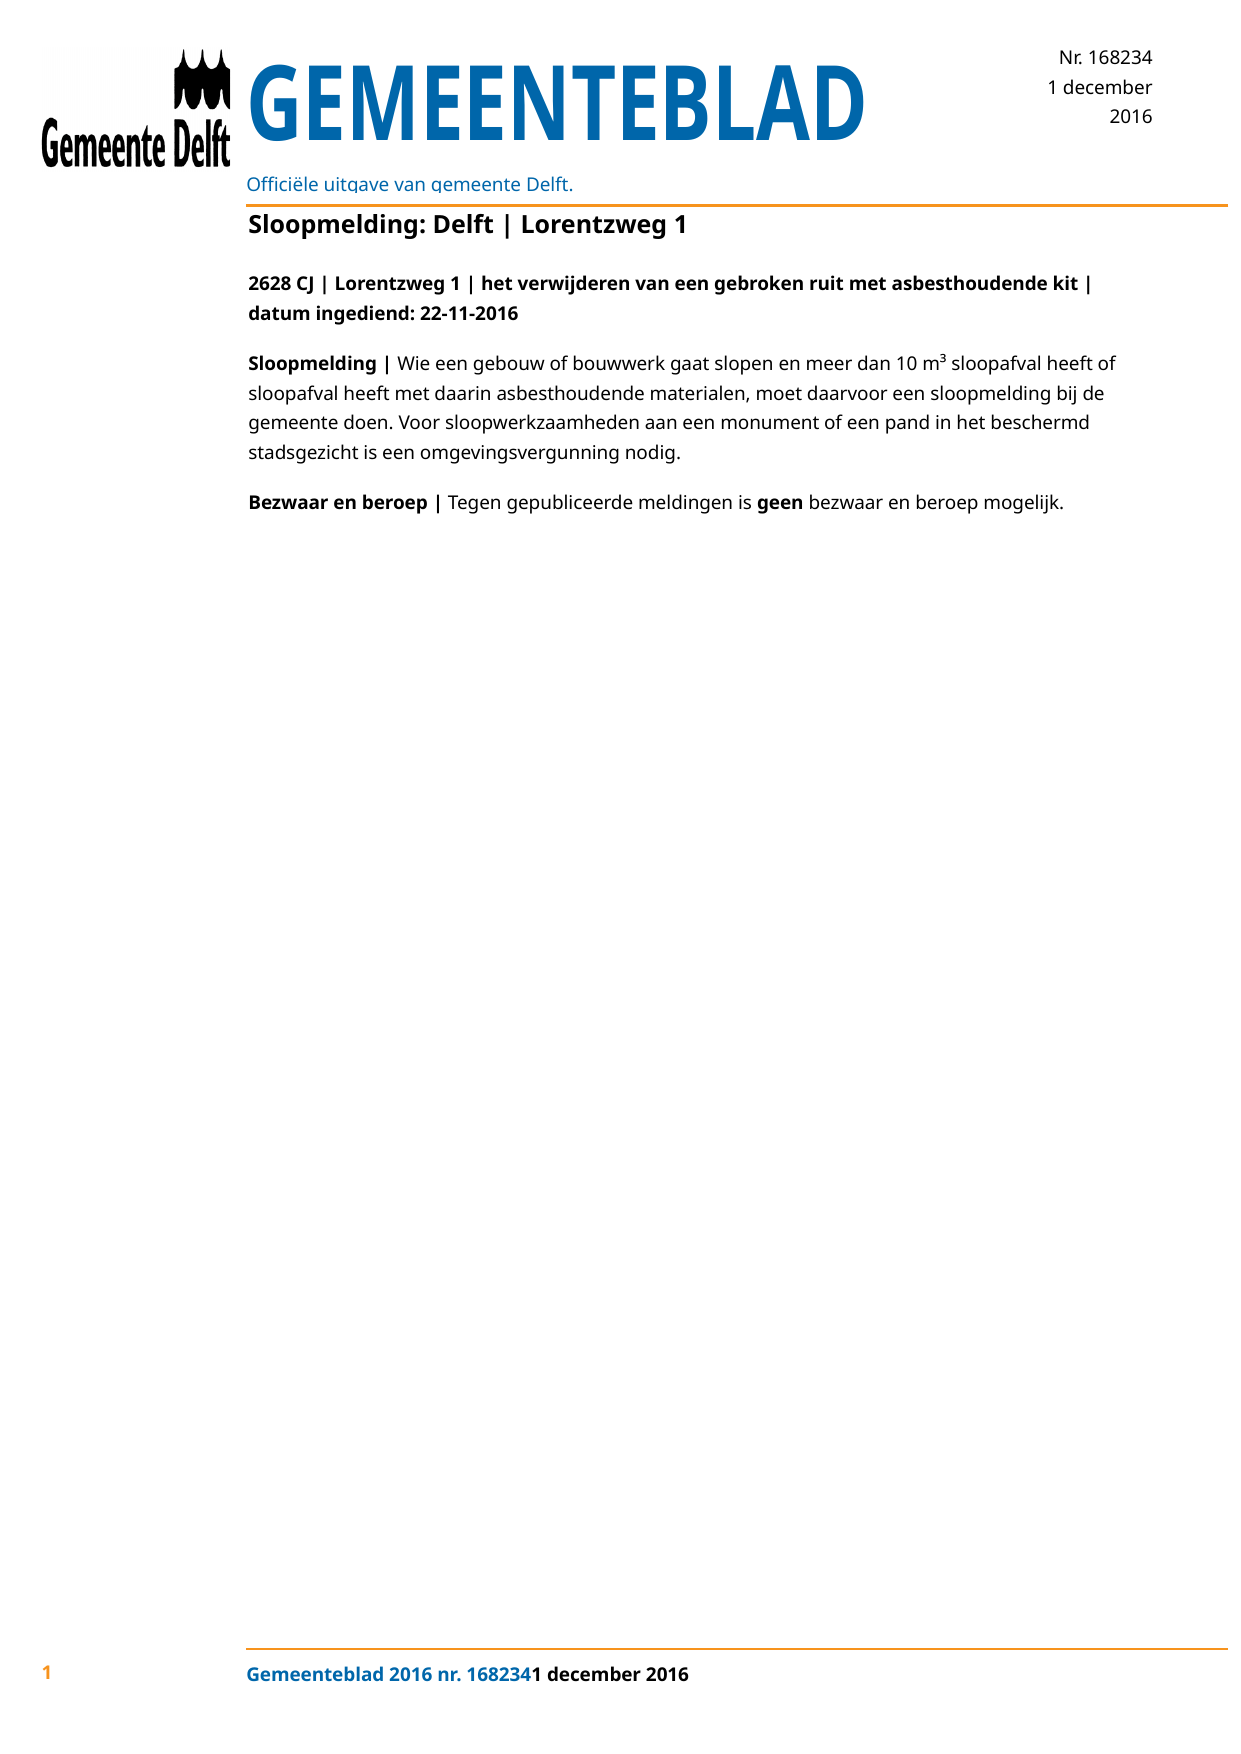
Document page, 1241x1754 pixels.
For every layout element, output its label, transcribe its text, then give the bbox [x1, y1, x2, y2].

text Sloopmelding: Delft | Lorentzweg 1 [248, 207, 1152, 241]
text 2628 CJ | Lorentzweg 1 | het verwijderen van een gebroken ruit met asbesthoudende kit | datum ingediend: 22-11-2016 [248, 270, 1152, 326]
picture [41, 47, 231, 172]
text Bezwaar en beroep | Tegen gepubliceerde meldingen is geen bezwaar en beroep mogelijk. [248, 489, 1152, 515]
text Sloopmelding | Wie een gebouw of bouwwerk gaat slopen en meer dan 10 m³ sloopafval heeft of sloopafval heeft met daarin asbesthoudende materialen, moet daarvoor een sloopmelding bij de gemeente doen. Voor sloopwerkzaamheden aan een monument of een pand in het beschermd stadsgezicht is een omgevingsvergunning nodig. [248, 350, 1152, 465]
